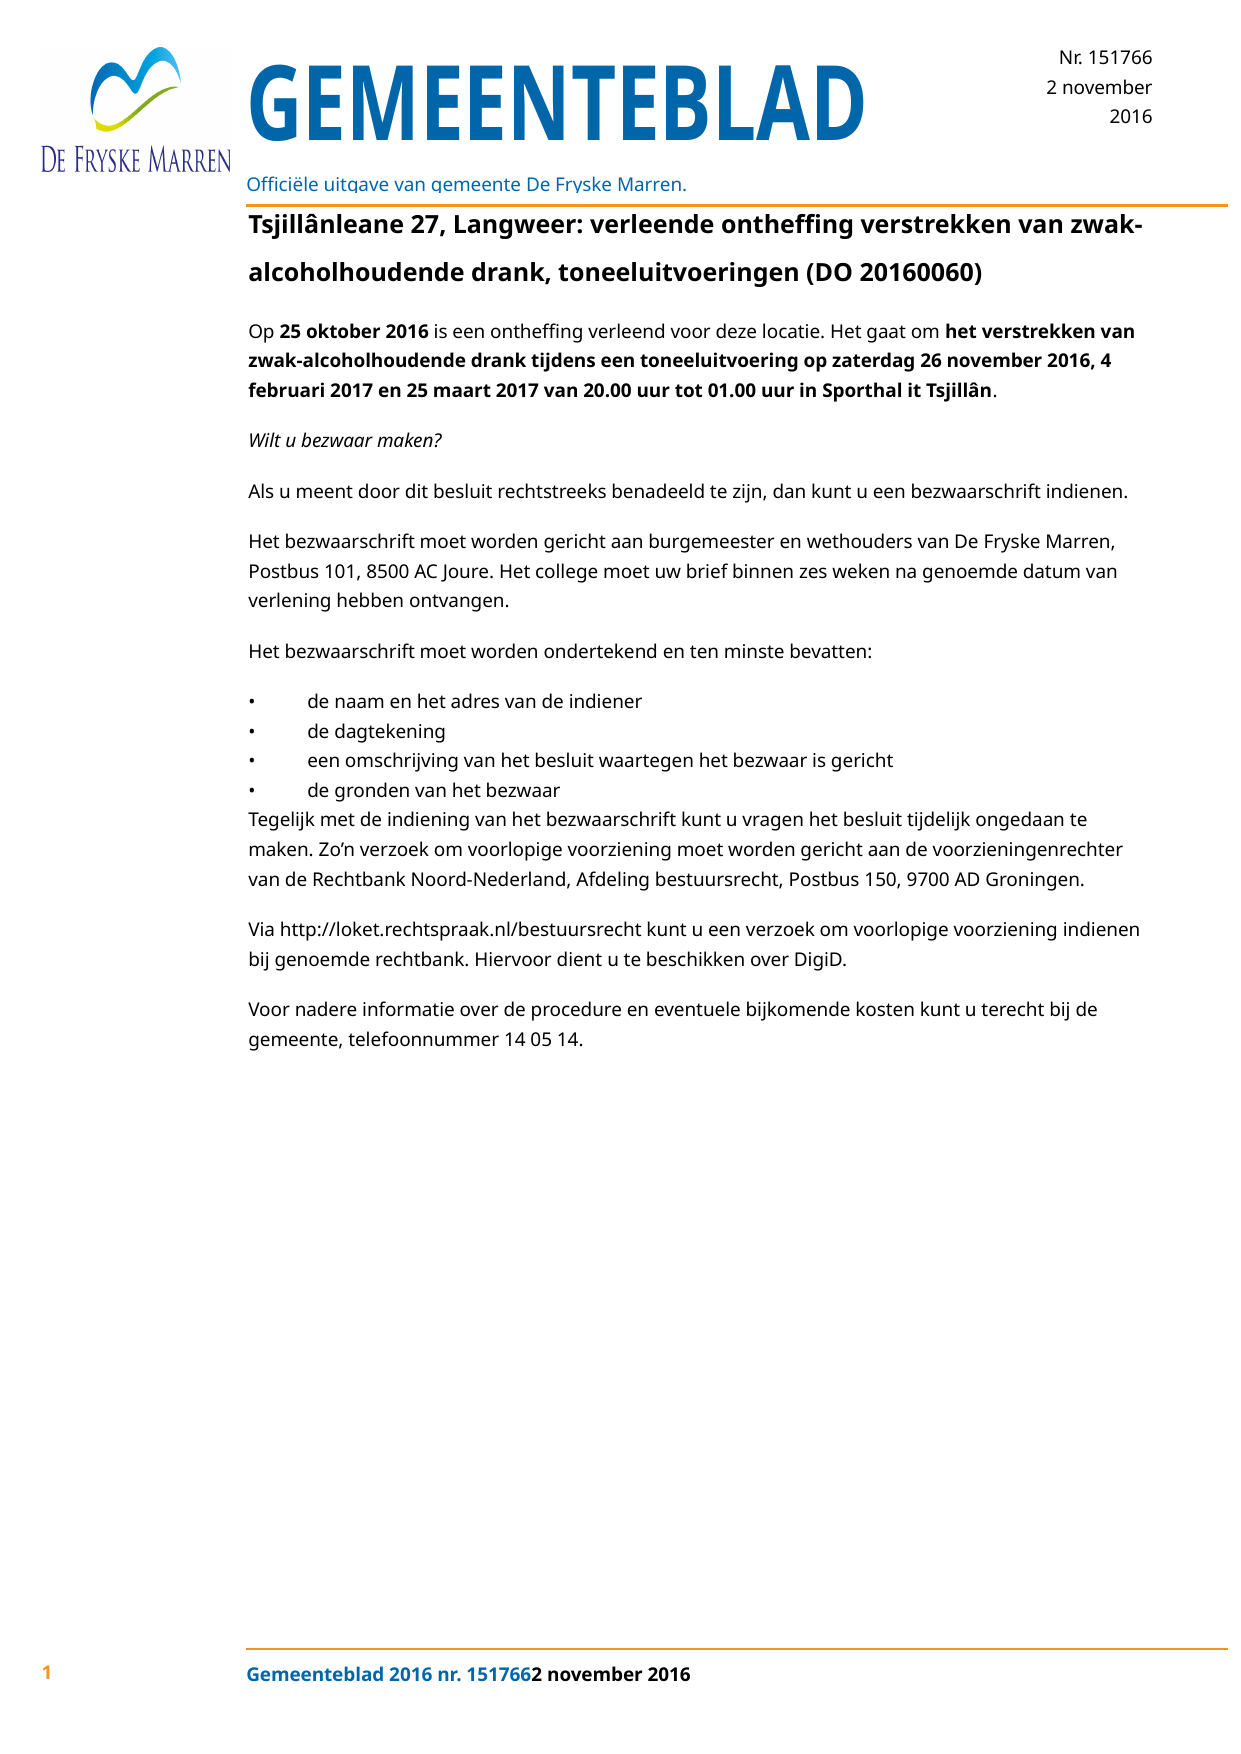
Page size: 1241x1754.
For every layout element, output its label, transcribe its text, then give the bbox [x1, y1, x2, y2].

picture [41, 47, 231, 172]
text Via http://loket.rechtspraak.nl/bestuursrecht kunt u een verzoek om voorlopige voorziening indienen bij genoemde rechtbank. Hiervoor dient u te beschikken over DigiD. [248, 916, 1152, 972]
list een omschrijving van het besluit waartegen het bezwaar is gericht [248, 747, 1152, 773]
text Het bezwaarschrift moet worden gericht aan burgemeester en wethouders van De Fryske Marren, Postbus 101, 8500 AC Joure. Het college moet uw brief binnen zes weken na genoemde datum van verlening hebben ontvangen. [248, 528, 1152, 613]
list de dagtekening [248, 718, 1152, 744]
text Het bezwaarschrift moet worden ondertekend en ten minste bevatten: [248, 638, 1152, 664]
list de naam en het adres van de indiener [248, 688, 1152, 714]
text Voor nadere informatie over de procedure en eventuele bijkomende kosten kunt u terecht bij de gemeente, telefoonnummer 14 05 14. [248, 996, 1152, 1052]
text Als u meent door dit besluit rechtstreeks benadeeld te zijn, dan kunt u een bezwaarschrift indienen. [248, 478, 1152, 504]
text Tegelijk met de indiening van het bezwaarschrift kunt u vragen het besluit tijdelijk ongedaan te maken. Zo’n verzoek om voorlopige voorziening moet worden gericht aan de voorzieningenrechter van de Rechtbank Noord-Nederland, Afdeling bestuursrecht, Postbus 150, 9700 AD Groningen. [248, 807, 1152, 892]
list de gronden van het bezwaar [248, 777, 1152, 803]
text Tsjillânleane 27, Langweer: verleende ontheffing verstrekken van zwak-alcoholhoudende drank, toneeluitvoeringen (DO 20160060) [248, 207, 1152, 288]
text Wilt u bezwaar maken? [248, 427, 1152, 453]
text Op 25 oktober 2016 is een ontheffing verleend voor deze locatie. Het gaat om het verstrekken van zwak-alcoholhoudende drank tijdens een toneeluitvoering op zaterdag 26 november 2016, 4 februari 2017 en 25 maart 2017 van 20.00 uur tot 01.00 uur in Sporthal it Tsjillân. [248, 318, 1152, 403]
